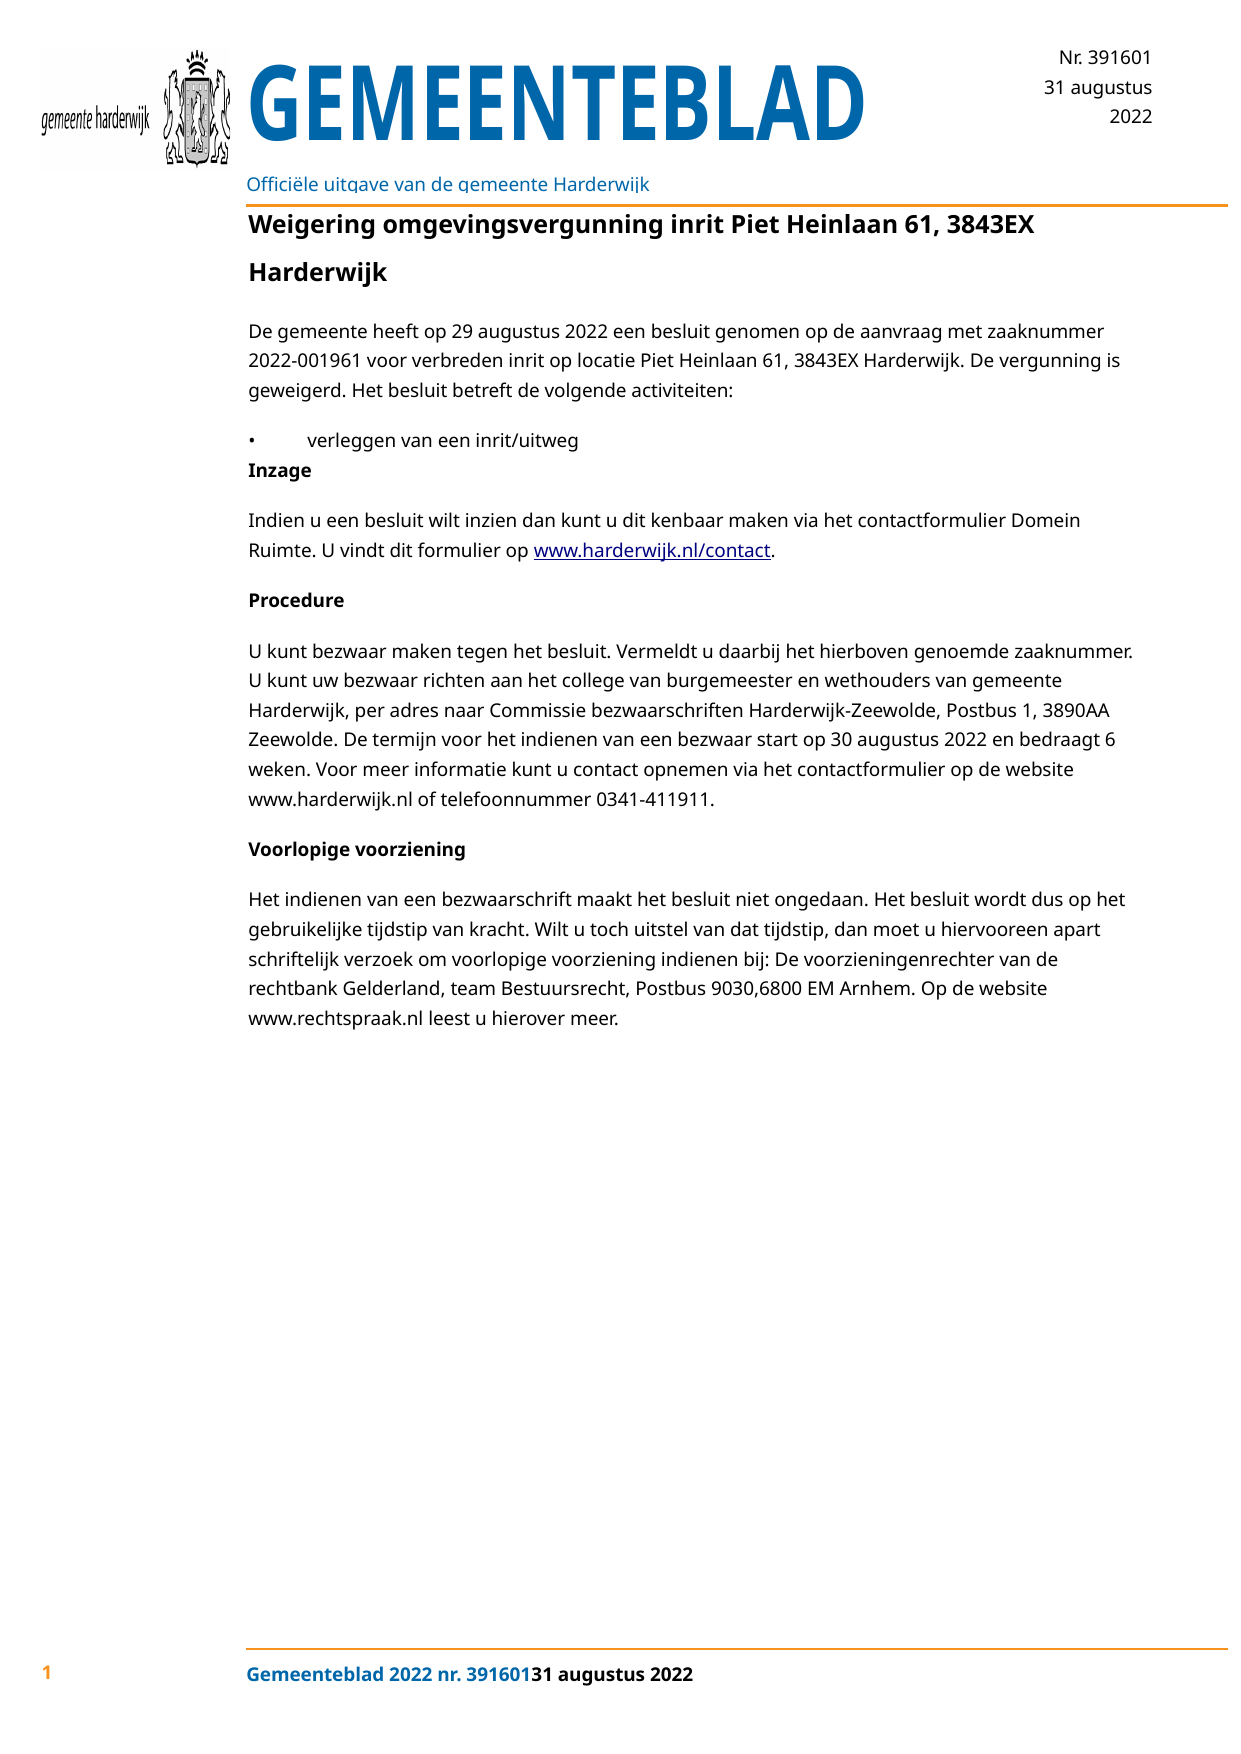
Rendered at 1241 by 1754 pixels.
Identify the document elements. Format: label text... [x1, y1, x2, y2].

list verleggen van een inrit/uitweg [248, 427, 1152, 453]
picture [41, 47, 231, 172]
text Inzage [248, 457, 1152, 483]
text De gemeente heeft op 29 augustus 2022 een besluit genomen op de aanvraag met zaaknummer 2022-001961 voor verbreden inrit op locatie Piet Heinlaan 61, 3843EX Harderwijk. De vergunning is geweigerd. Het besluit betreft de volgende activiteiten: [248, 318, 1152, 403]
text U kunt bezwaar maken tegen het besluit. Vermeldt u daarbij het hierboven genoemde zaaknummer. U kunt uw bezwaar richten aan het college van burgemeester en wethouders van gemeente Harderwijk, per adres naar Commissie bezwaarschriften Harderwijk-Zeewolde, Postbus 1, 3890AA Zeewolde. De termijn voor het indienen van een bezwaar start op 30 augustus 2022 en bedraagt 6 weken. Voor meer informatie kunt u contact opnemen via het contactformulier op de website www.harderwijk.nl of telefoonnummer 0341-411911. [248, 638, 1152, 812]
text Voorlopige voorziening [248, 836, 1152, 862]
text Weigering omgevingsvergunning inrit Piet Heinlaan 61, 3843EX Harderwijk [248, 207, 1152, 288]
text Het indienen van een bezwaarschrift maakt het besluit niet ongedaan. Het besluit wordt dus op het gebruikelijke tijdstip van kracht. Wilt u toch uitstel van dat tijdstip, dan moet u hiervooreen apart schriftelijk verzoek om voorlopige voorziening indienen bij: De voorzieningenrechter van de rechtbank Gelderland, team Bestuursrecht, Postbus 9030,6800 EM Arnhem. Op de website www.rechtspraak.nl leest u hierover meer. [248, 887, 1152, 1031]
text Procedure [248, 587, 1152, 613]
text Indien u een besluit wilt inzien dan kunt u dit kenbaar maken via het contactformulier Domein Ruimte. U vindt dit formulier op www.harderwijk.nl/contact. [248, 507, 1152, 563]
